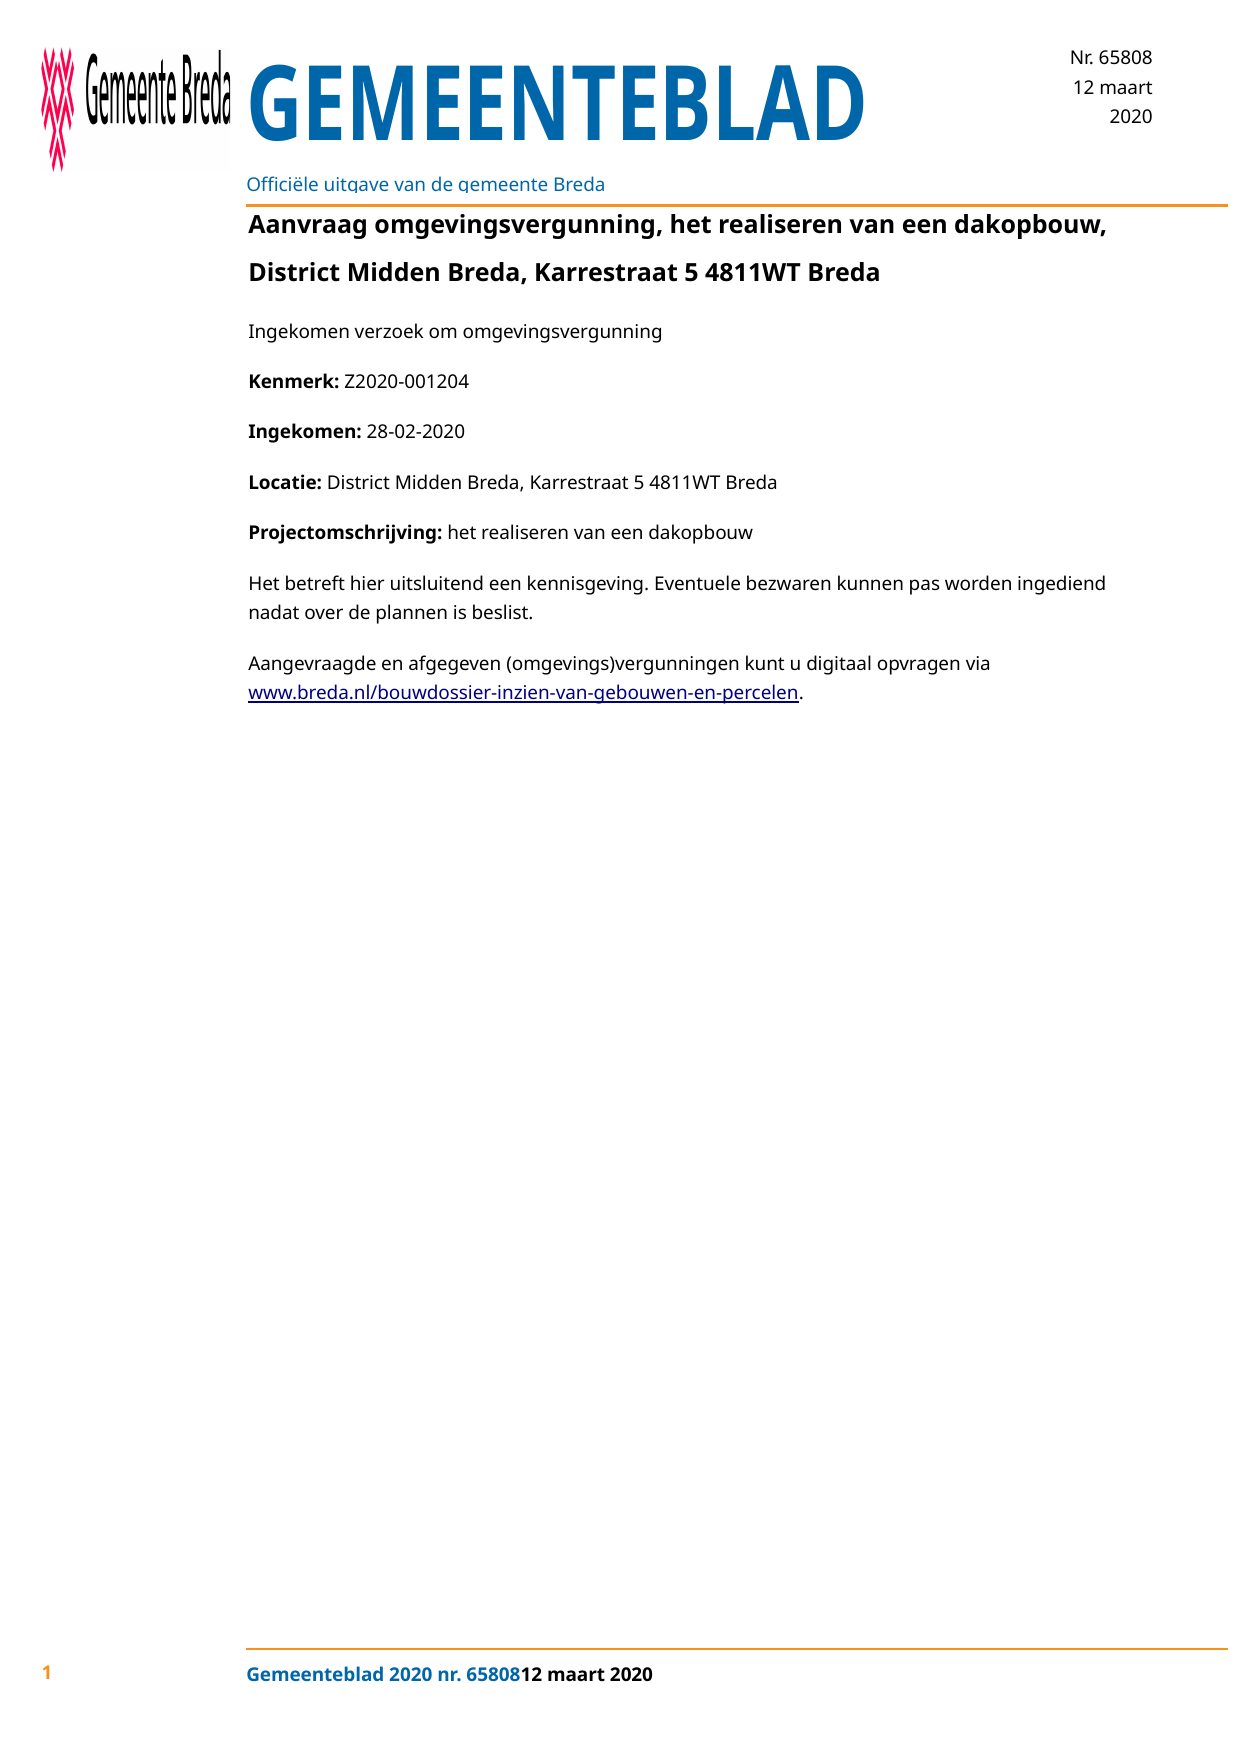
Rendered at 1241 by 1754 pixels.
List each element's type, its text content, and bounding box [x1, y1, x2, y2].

text Kenmerk: Z2020-001204 [248, 368, 1152, 394]
picture [41, 47, 231, 172]
text Aangevraagde en afgegeven (omgevings)vergunningen kunt u digitaal opvragen via www.breda.nl/bouwdossier-inzien-van-gebouwen-en-percelen. [248, 650, 1152, 705]
text Het betreft hier uitsluitend een kennisgeving. Eventuele bezwaren kunnen pas worden ingediend nadat over de plannen is beslist. [248, 570, 1152, 625]
text Ingekomen verzoek om omgevingsvergunning [248, 318, 1152, 344]
text Aanvraag omgevingsvergunning, het realiseren van een dakopbouw, District Midden Breda, Karrestraat 5 4811WT Breda [248, 207, 1152, 288]
text Ingekomen: 28-02-2020 [248, 419, 1152, 444]
text Projectomschrijving: het realiseren van een dakopbouw [248, 519, 1152, 545]
text Locatie: District Midden Breda, Karrestraat 5 4811WT Breda [248, 469, 1152, 495]
